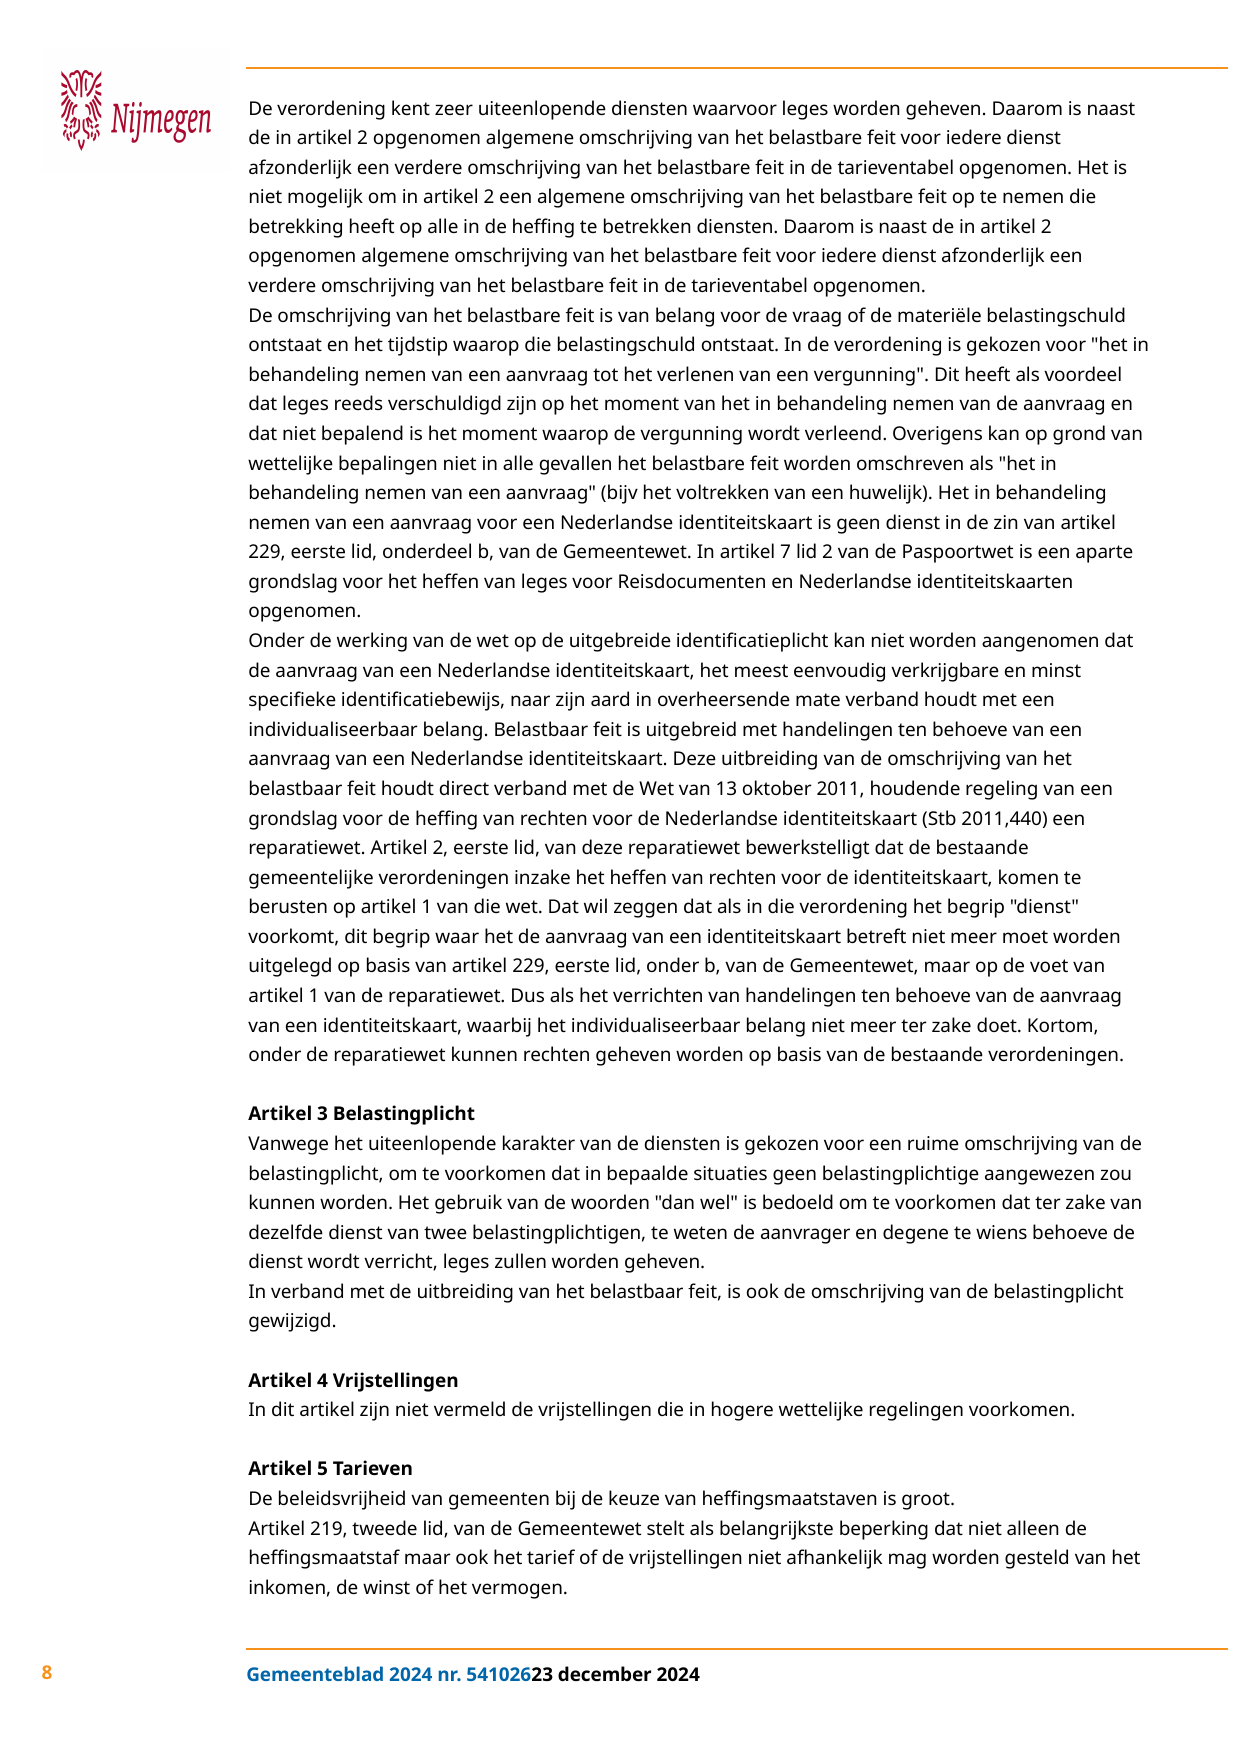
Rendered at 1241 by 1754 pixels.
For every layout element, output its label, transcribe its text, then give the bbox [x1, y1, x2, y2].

text Vanwege het uiteenlopende karakter van de diensten is gekozen voor een ruime omschrijving van de belastingplicht, om te voorkomen dat in bepaalde situaties geen belastingplichtige aangewezen zou kunnen worden. Het gebruik van de woorden "dan wel" is bedoeld om te voorkomen dat ter zake van dezelfde dienst van twee belastingplichtigen, te weten de aanvrager en degene te wiens behoeve de dienst wordt verricht, leges zullen worden geheven. [248, 1130, 1152, 1274]
picture [41, 47, 231, 172]
text Artikel 5 Tarieven [248, 1456, 1152, 1481]
text De verordening kent zeer uiteenlopende diensten waarvoor leges worden geheven. Daarom is naast de in artikel 2 opgenomen algemene omschrijving van het belastbare feit voor iedere dienst afzonderlijk een verdere omschrijving van het belastbare feit in de tarieventabel opgenomen. Het is niet mogelijk om in artikel 2 een algemene omschrijving van het belastbare feit op te nemen die betrekking heeft op alle in de heffing te betrekken diensten. Daarom is naast de in artikel 2 opgenomen algemene omschrijving van het belastbare feit voor iedere dienst afzonderlijk een verdere omschrijving van het belastbare feit in de tarieventabel opgenomen. [248, 95, 1152, 298]
text Artikel 219, tweede lid, van de Gemeentewet stelt als belangrijkste beperking dat niet alleen de heffingsmaatstaf maar ook het tarief of de vrijstellingen niet afhankelijk mag worden gesteld van het inkomen, de winst of het vermogen. [248, 1515, 1152, 1600]
text In verband met de uitbreiding van het belastbaar feit, is ook de omschrijving van de belastingplicht gewijzigd. [248, 1278, 1152, 1333]
text Artikel 4 Vrijstellingen [248, 1367, 1152, 1393]
text In dit artikel zijn niet vermeld de vrijstellingen die in hogere wettelijke regelingen voorkomen. [248, 1396, 1152, 1422]
text De omschrijving van het belastbare feit is van belang voor de vraag of de materiële belastingschuld ontstaat en het tijdstip waarop die belastingschuld ontstaat. In de verordening is gekozen voor "het in behandeling nemen van een aanvraag tot het verlenen van een vergunning". Dit heeft als voordeel dat leges reeds verschuldigd zijn op het moment van het in behandeling nemen van de aanvraag en dat niet bepalend is het moment waarop de vergunning wordt verleend. Overigens kan op grond van wettelijke bepalingen niet in alle gevallen het belastbare feit worden omschreven als "het in behandeling nemen van een aanvraag" (bijv het voltrekken van een huwelijk). Het in behandeling nemen van een aanvraag voor een Nederlandse identiteitskaart is geen dienst in de zin van artikel 229, eerste lid, onderdeel b, van de Gemeentewet. In artikel 7 lid 2 van de Paspoortwet is een aparte grondslag voor het heffen van leges voor Reisdocumenten en Nederlandse identiteitskaarten opgenomen. [248, 302, 1152, 623]
text Artikel 3 Belastingplicht [248, 1101, 1152, 1126]
text Onder de werking van de wet op de uitgebreide identificatieplicht kan niet worden aangenomen dat de aanvraag van een Nederlandse identiteitskaart, het meest eenvoudig verkrijgbare en minst specifieke identificatiebewijs, naar zijn aard in overheersende mate verband houdt met een individualiseerbaar belang. Belastbaar feit is uitgebreid met handelingen ten behoeve van een aanvraag van een Nederlandse identiteitskaart. Deze uitbreiding van de omschrijving van het belastbaar feit houdt direct verband met de Wet van 13 oktober 2011, houdende regeling van een grondslag voor de heffing van rechten voor de Nederlandse identiteitskaart (Stb 2011,440) een reparatiewet. Artikel 2, eerste lid, van deze reparatiewet bewerkstelligt dat de bestaande gemeentelijke verordeningen inzake het heffen van rechten voor de identiteitskaart, komen te berusten op artikel 1 van die wet. Dat wil zeggen dat als in die verordening het begrip "dienst" voorkomt, dit begrip waar het de aanvraag van een identiteitskaart betreft niet meer moet worden uitgelegd op basis van artikel 229, eerste lid, onder b, van de Gemeentewet, maar op de voet van artikel 1 van de reparatiewet. Dus als het verrichten van handelingen ten behoeve van de aanvraag van een identiteitskaart, waarbij het individualiseerbaar belang niet meer ter zake doet. Kortom, onder de reparatiewet kunnen rechten geheven worden op basis van de bestaande verordeningen. [248, 627, 1152, 1067]
text De beleidsvrijheid van gemeenten bij de keuze van heffingsmaatstaven is groot. [248, 1485, 1152, 1511]
